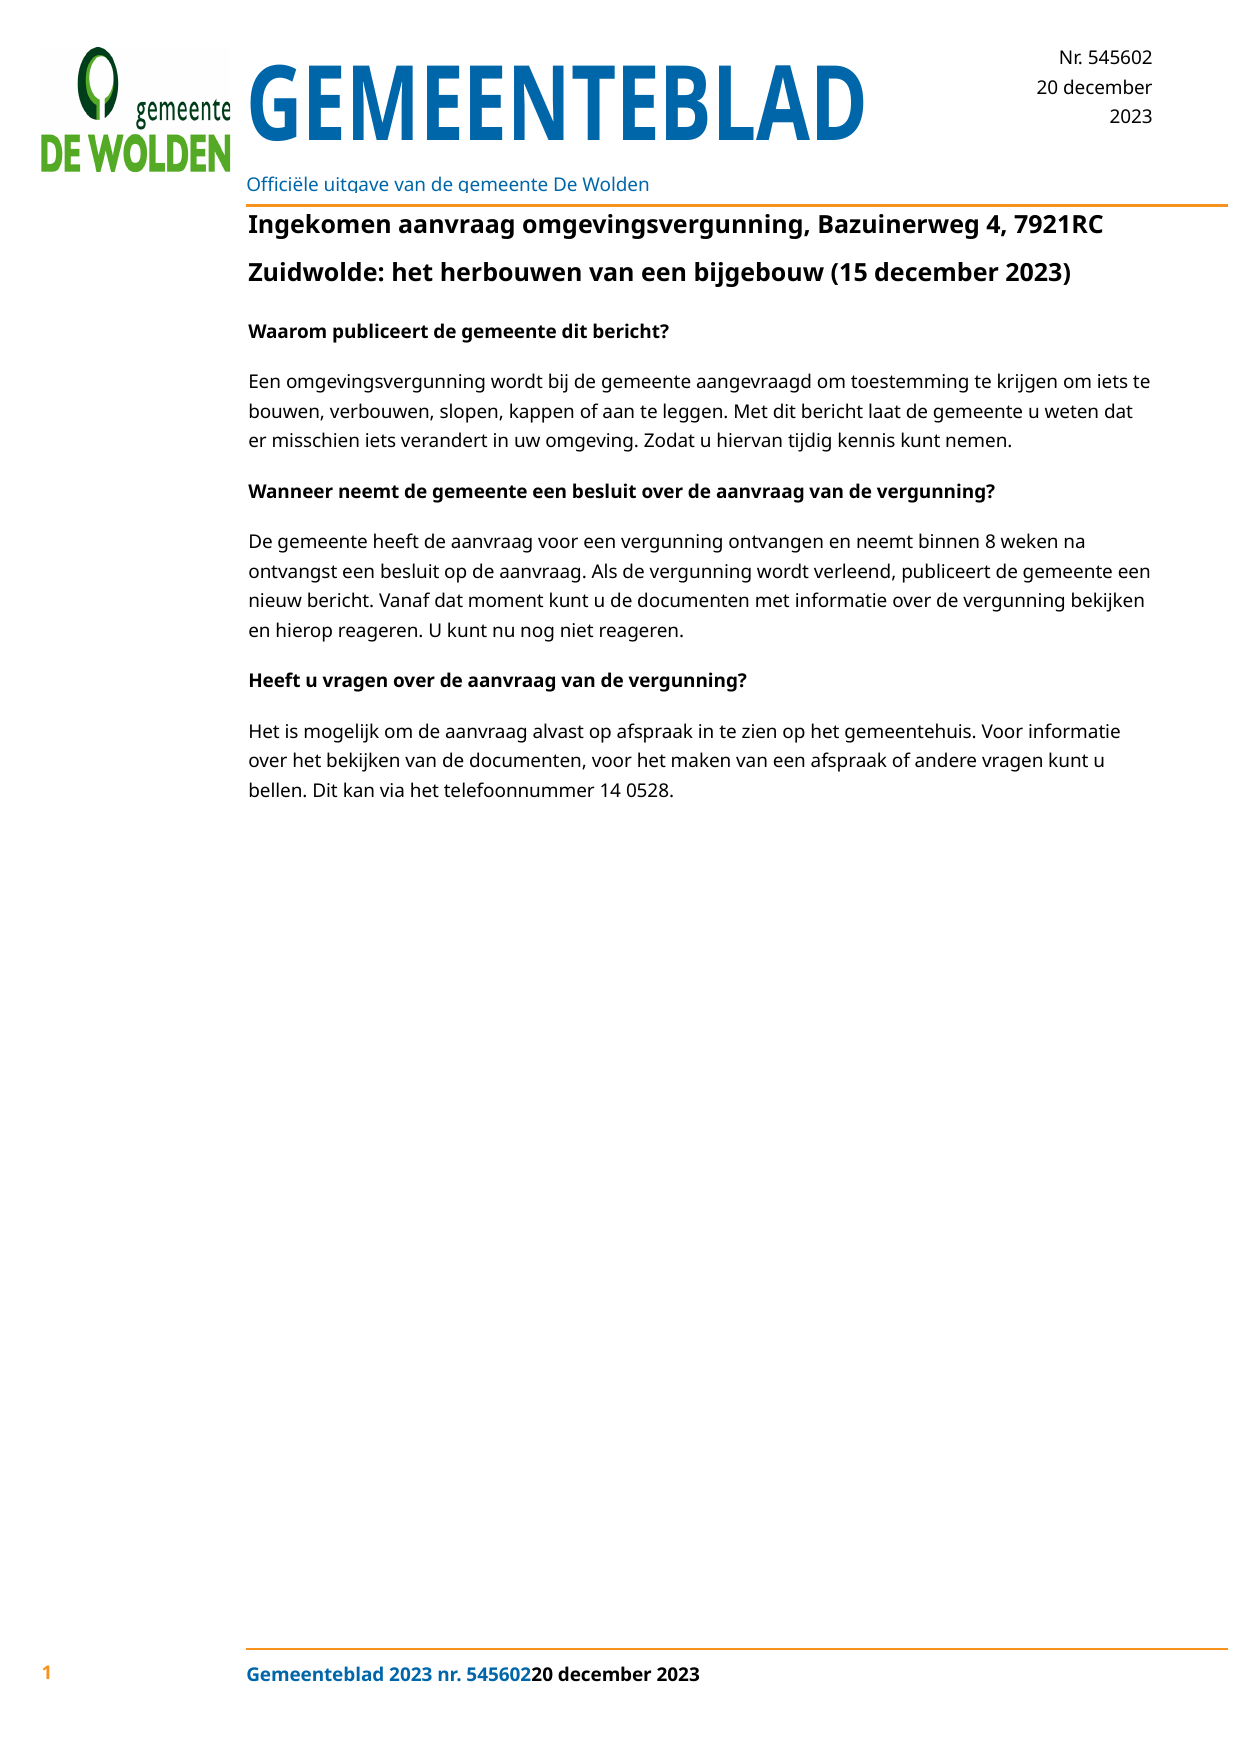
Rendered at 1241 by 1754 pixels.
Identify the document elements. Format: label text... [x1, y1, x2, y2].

text Een omgevingsvergunning wordt bij de gemeente aangevraagd om toestemming te krijgen om iets te bouwen, verbouwen, slopen, kappen of aan te leggen. Met dit bericht laat de gemeente u weten dat er misschien iets verandert in uw omgeving. Zodat u hiervan tijdig kennis kunt nemen. [248, 368, 1152, 453]
text Ingekomen aanvraag omgevingsvergunning, Bazuinerweg 4, 7921RC Zuidwolde: het herbouwen van een bijgebouw (15 december 2023) [248, 207, 1152, 288]
text Waarom publiceert de gemeente dit bericht? [248, 318, 1152, 344]
text Het is mogelijk om de aanvraag alvast op afspraak in te zien op het gemeentehuis. Voor informatie over het bekijken van de documenten, voor het maken van een afspraak of andere vragen kunt u bellen. Dit kan via het telefoonnummer 14 0528. [248, 718, 1152, 803]
picture [41, 47, 231, 172]
text Wanneer neemt de gemeente een besluit over de aanvraag van de vergunning? [248, 478, 1152, 504]
text De gemeente heeft de aanvraag voor een vergunning ontvangen en neemt binnen 8 weken na ontvangst een besluit op de aanvraag. Als de vergunning wordt verleend, publiceert de gemeente een nieuw bericht. Vanaf dat moment kunt u de documenten met informatie over de vergunning bekijken en hierop reageren. U kunt nu nog niet reageren. [248, 528, 1152, 643]
text Heeft u vragen over de aanvraag van de vergunning? [248, 667, 1152, 693]
